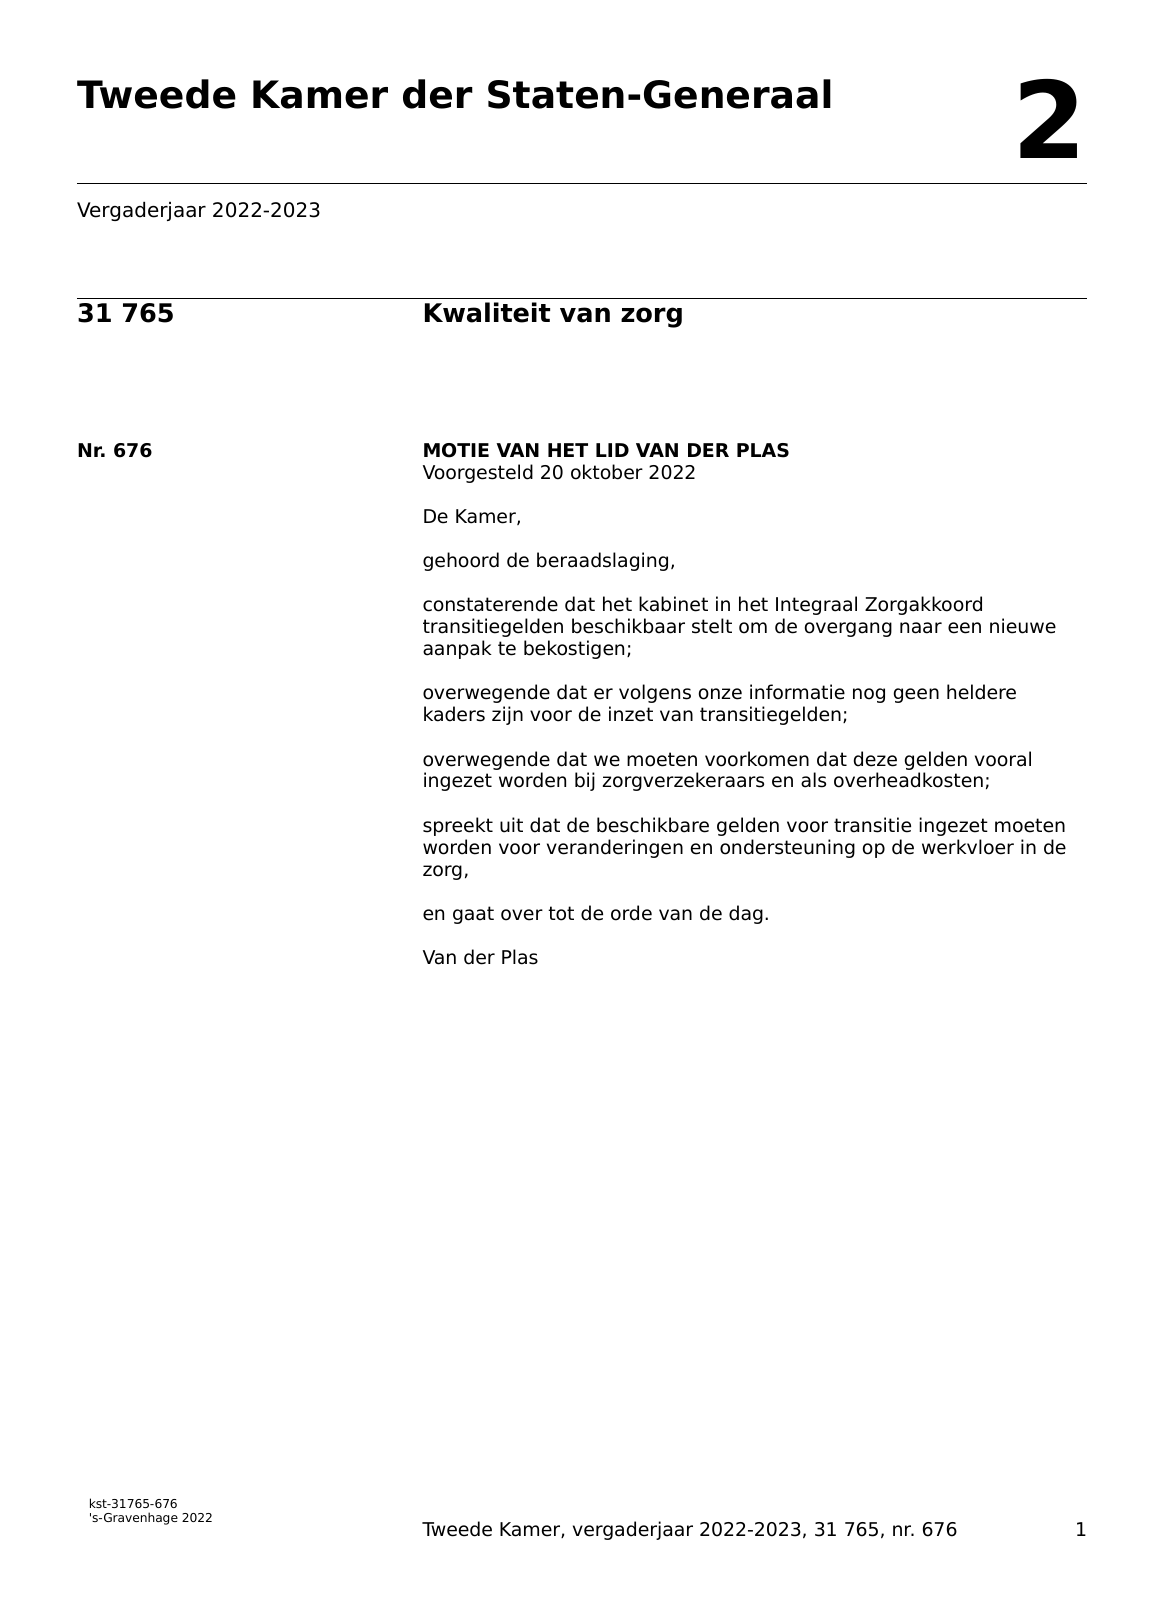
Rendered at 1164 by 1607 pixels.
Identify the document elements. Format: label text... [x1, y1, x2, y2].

text gehoord de beraadslaging, [422, 550, 1087, 572]
text en gaat over tot de orde van de dag. [422, 903, 1087, 925]
text overwegende dat we moeten voorkomen dat deze gelden vooral ingezet worden bij zorgverzekeraars en als overheadkosten; [422, 748, 1087, 792]
subtitle 31 765 Kwaliteit van zorg [77, 299, 1087, 329]
subtitle Nr. 676 MOTIE VAN HET LID VAN DER PLAS [77, 440, 1087, 462]
text Voorgesteld 20 oktober 2022 [422, 462, 1087, 484]
table_header 2 [886, 59, 1087, 183]
text kst-31765-676 [88, 1497, 323, 1511]
text Van der Plas [422, 947, 1087, 969]
text spreekt uit dat de beschikbare gelden voor transitie ingezet moeten worden voor veranderingen en ondersteuning op de werkvloer in de zorg, [422, 814, 1087, 881]
text 's-Gravenhage 2022 [88, 1511, 323, 1525]
text De Kamer, [422, 506, 1087, 528]
text overwegende dat er volgens onze informatie nog geen heldere kaders zijn voor de inzet van transitiegelden; [422, 682, 1087, 726]
table_cell Vergaderjaar 2022-2023 [77, 184, 1087, 298]
text constaterende dat het kabinet in het Integraal Zorgakkoord transitiegelden beschikbaar stelt om de overgang naar een nieuwe aanpak te bekostigen; [422, 594, 1087, 660]
table_header Tweede Kamer der Staten-Generaal [77, 59, 886, 183]
